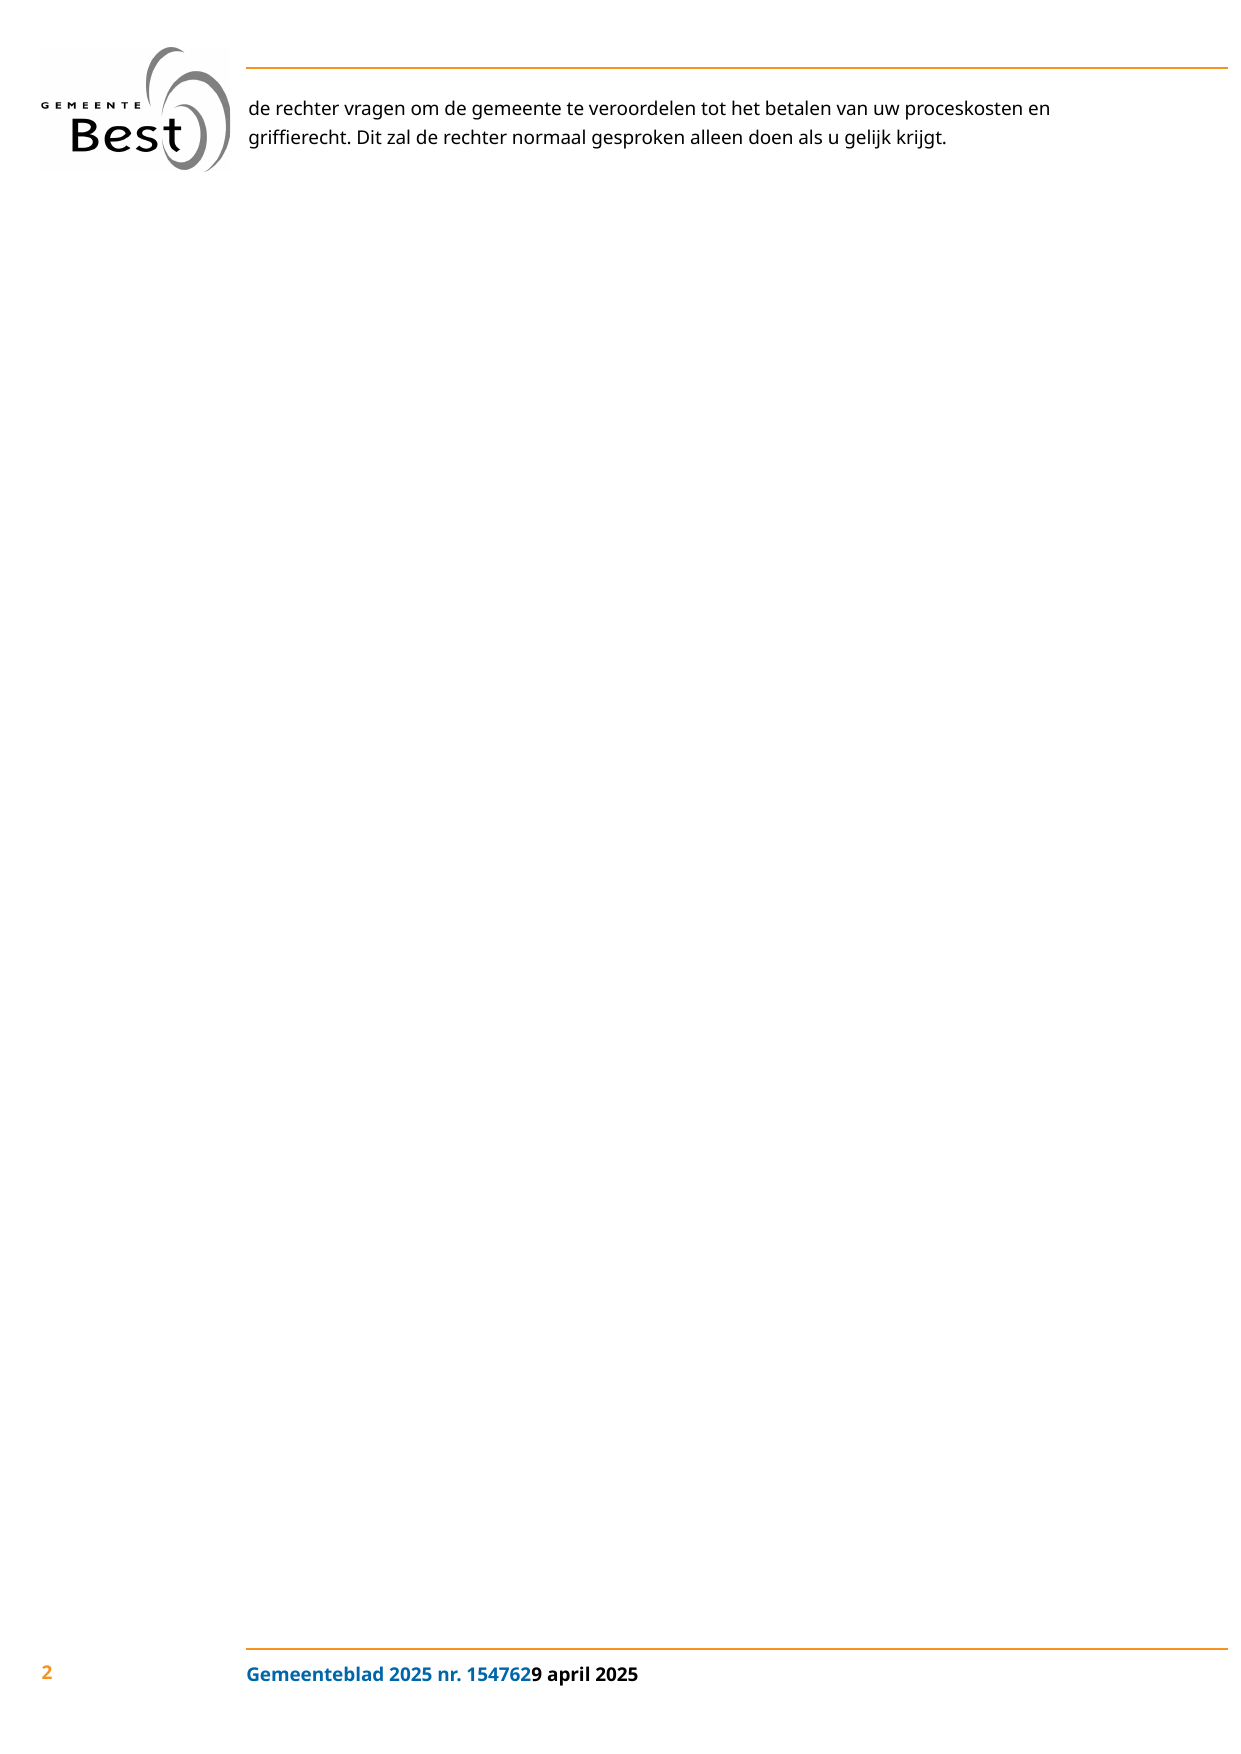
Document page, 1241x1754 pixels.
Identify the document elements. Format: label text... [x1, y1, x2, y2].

text de rechter vragen om de gemeente te veroordelen tot het betalen van uw proceskosten en griffierecht. Dit zal de rechter normaal gesproken alleen doen als u gelijk krijgt. [248, 95, 1152, 150]
picture [41, 47, 231, 172]
